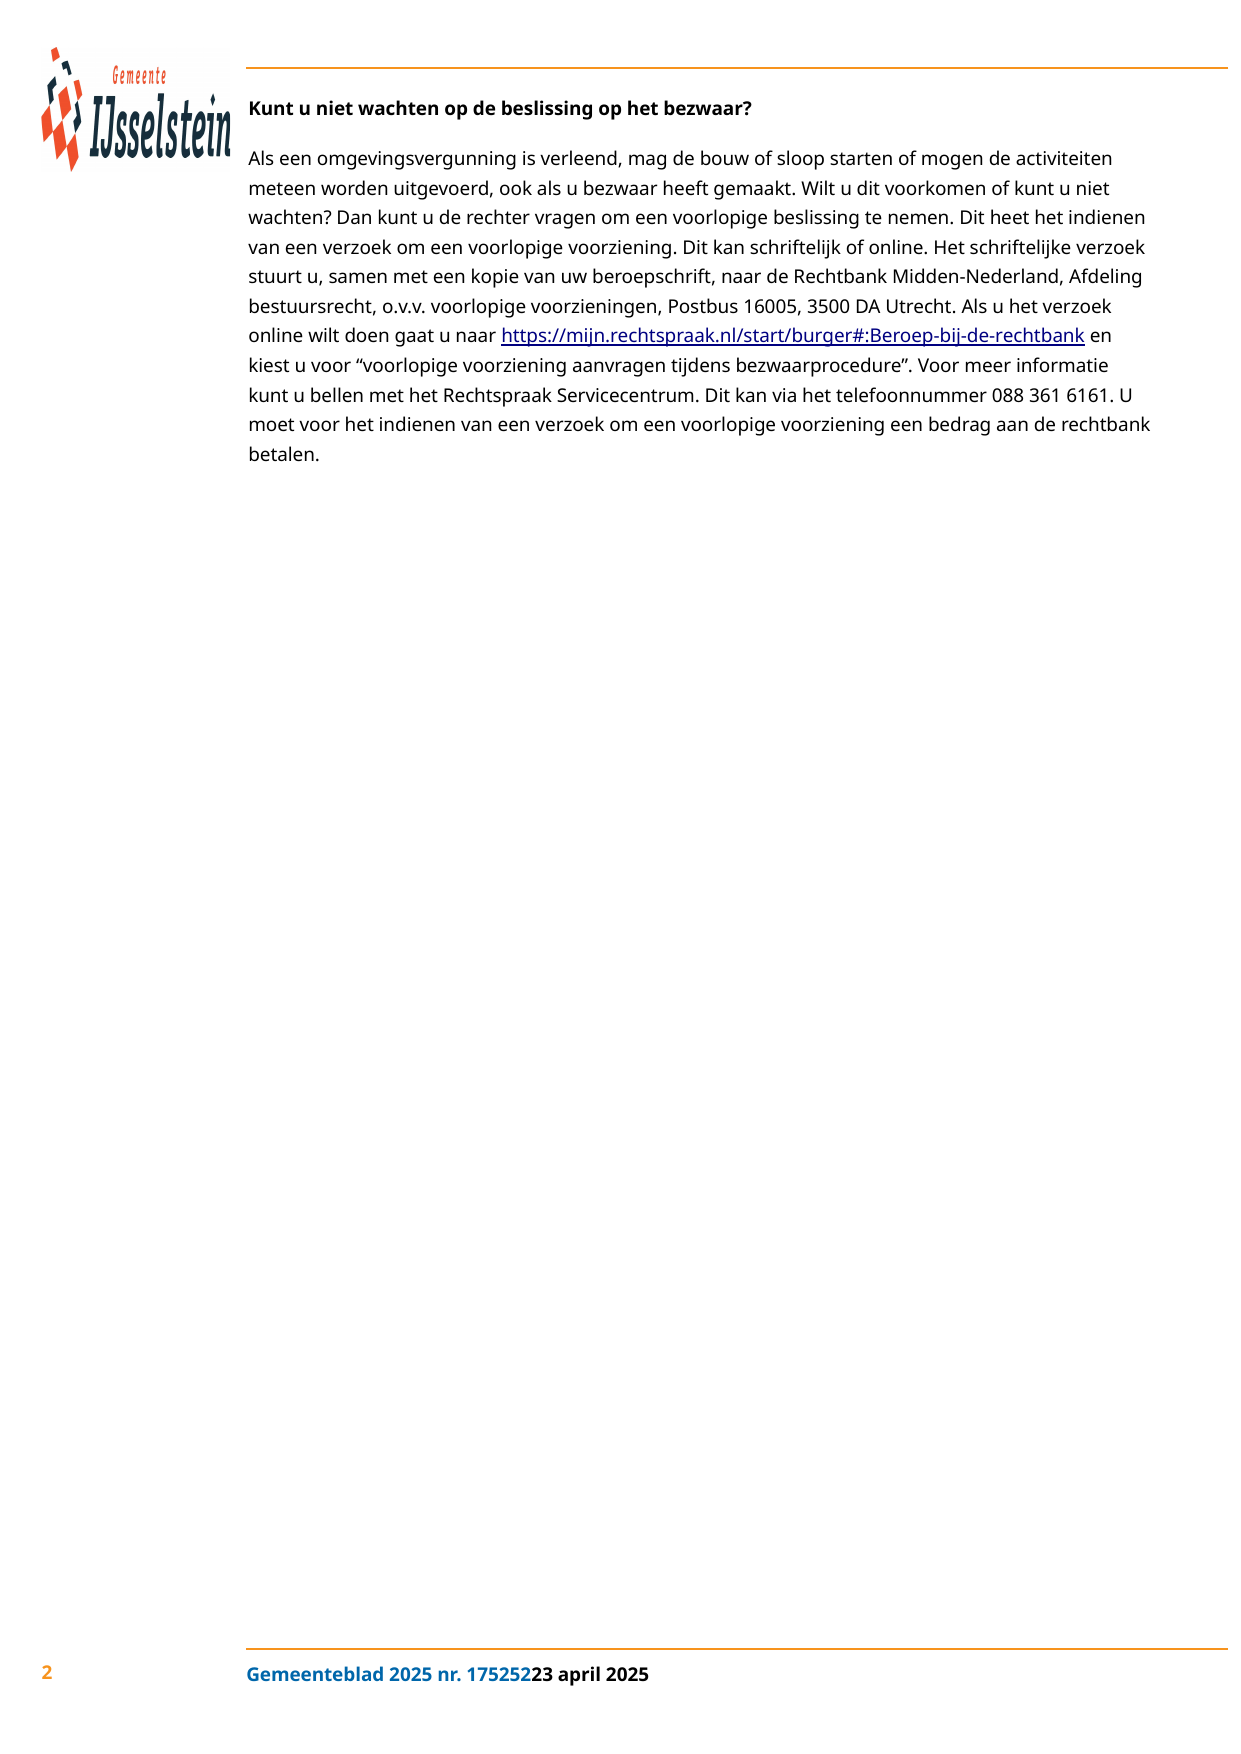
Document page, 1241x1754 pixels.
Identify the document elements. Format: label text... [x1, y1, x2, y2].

text Kunt u niet wachten op de beslissing op het bezwaar? [248, 95, 1152, 121]
picture [41, 47, 231, 172]
text Als een omgevingsvergunning is verleend, mag de bouw of sloop starten of mogen de activiteiten meteen worden uitgevoerd, ook als u bezwaar heeft gemaakt. Wilt u dit voorkomen of kunt u niet wachten? Dan kunt u de rechter vragen om een voorlopige beslissing te nemen. Dit heet het indienen van een verzoek om een voorlopige voorziening. Dit kan schriftelijk of online. Het schriftelijke verzoek stuurt u, samen met een kopie van uw beroepschrift, naar de Rechtbank Midden-Nederland, Afdeling bestuursrecht, o.v.v. voorlopige voorzieningen, Postbus 16005, 3500 DA Utrecht. Als u het verzoek online wilt doen gaat u naar https://mijn.rechtspraak.nl/start/burger#:Beroep-bij-de-rechtbank en kiest u voor “voorlopige voorziening aanvragen tijdens bezwaarprocedure”. Voor meer informatie kunt u bellen met het Rechtspraak Servicecentrum. Dit kan via het telefoonnummer 088 361 6161. U moet voor het indienen van een verzoek om een voorlopige voorziening een bedrag aan de rechtbank betalen. [248, 145, 1152, 467]
